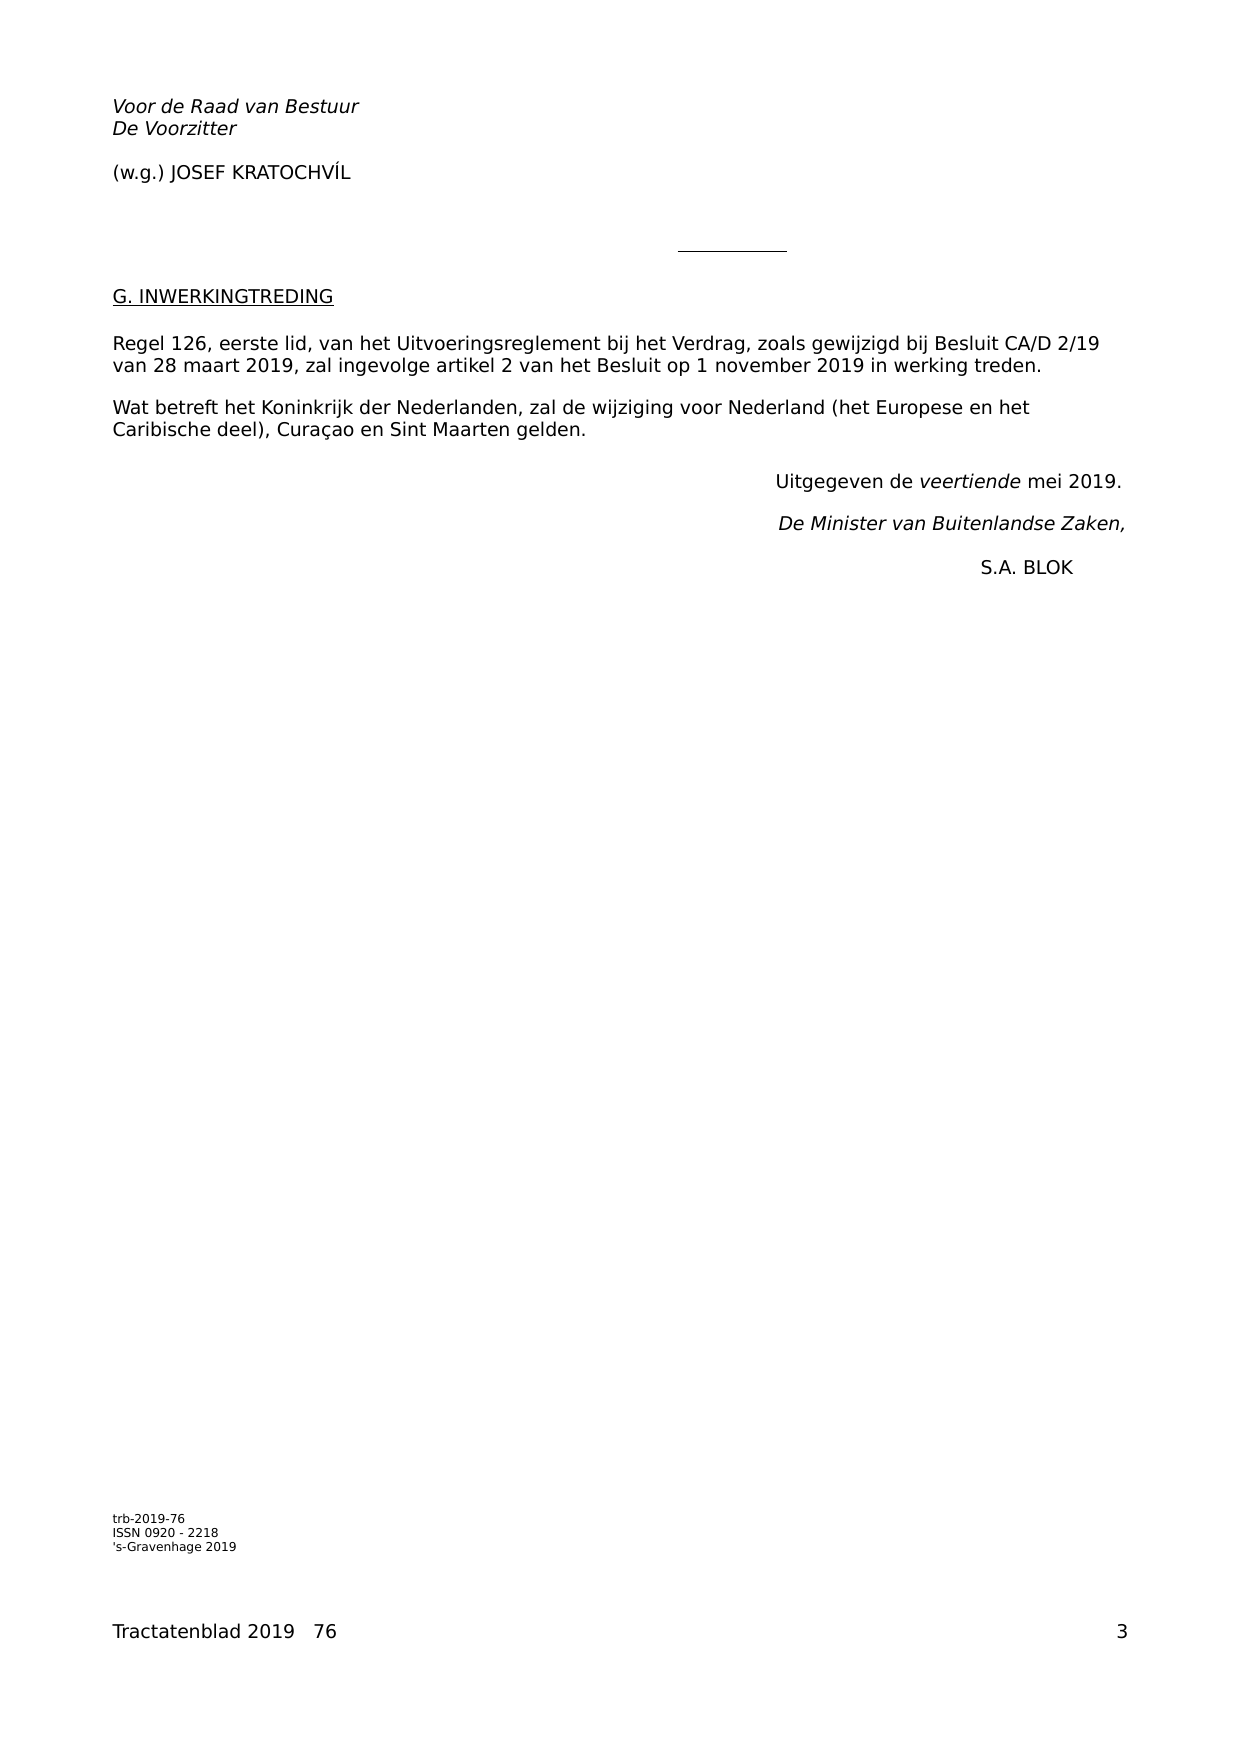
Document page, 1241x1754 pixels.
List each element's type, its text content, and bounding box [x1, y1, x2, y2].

subtitle G. INWERKINGTREDING [112, 286, 1128, 308]
text trb-2019-76 [112, 1512, 346, 1526]
text Regel 126, eerste lid, van het Uitvoeringsreglement bij het Verdrag, zoals gewijzigd bij Besluit CA/D 2/19 van 28 maart 2019, zal ingevolge artikel 2 van het Besluit op 1 november 2019 in werking treden. [112, 333, 1128, 377]
text Wat betreft het Koninkrijk der Nederlanden, zal de wijziging voor Nederland (het Europese en het Caribische deel), Curaçao en Sint Maarten gelden. [112, 397, 1128, 441]
text De Minister van Buitenlandse Zaken, S.A. BLOK [112, 513, 1128, 579]
text Voor de Raad van Bestuur De Voorzitter (w.g.) JOSEF KRATOCHVÍL [112, 96, 1128, 184]
text 's-Gravenhage 2019 [112, 1540, 346, 1554]
text Uitgegeven de veertiende mei 2019. [112, 471, 1128, 493]
text ISSN 0920 - 2218 [112, 1526, 346, 1540]
